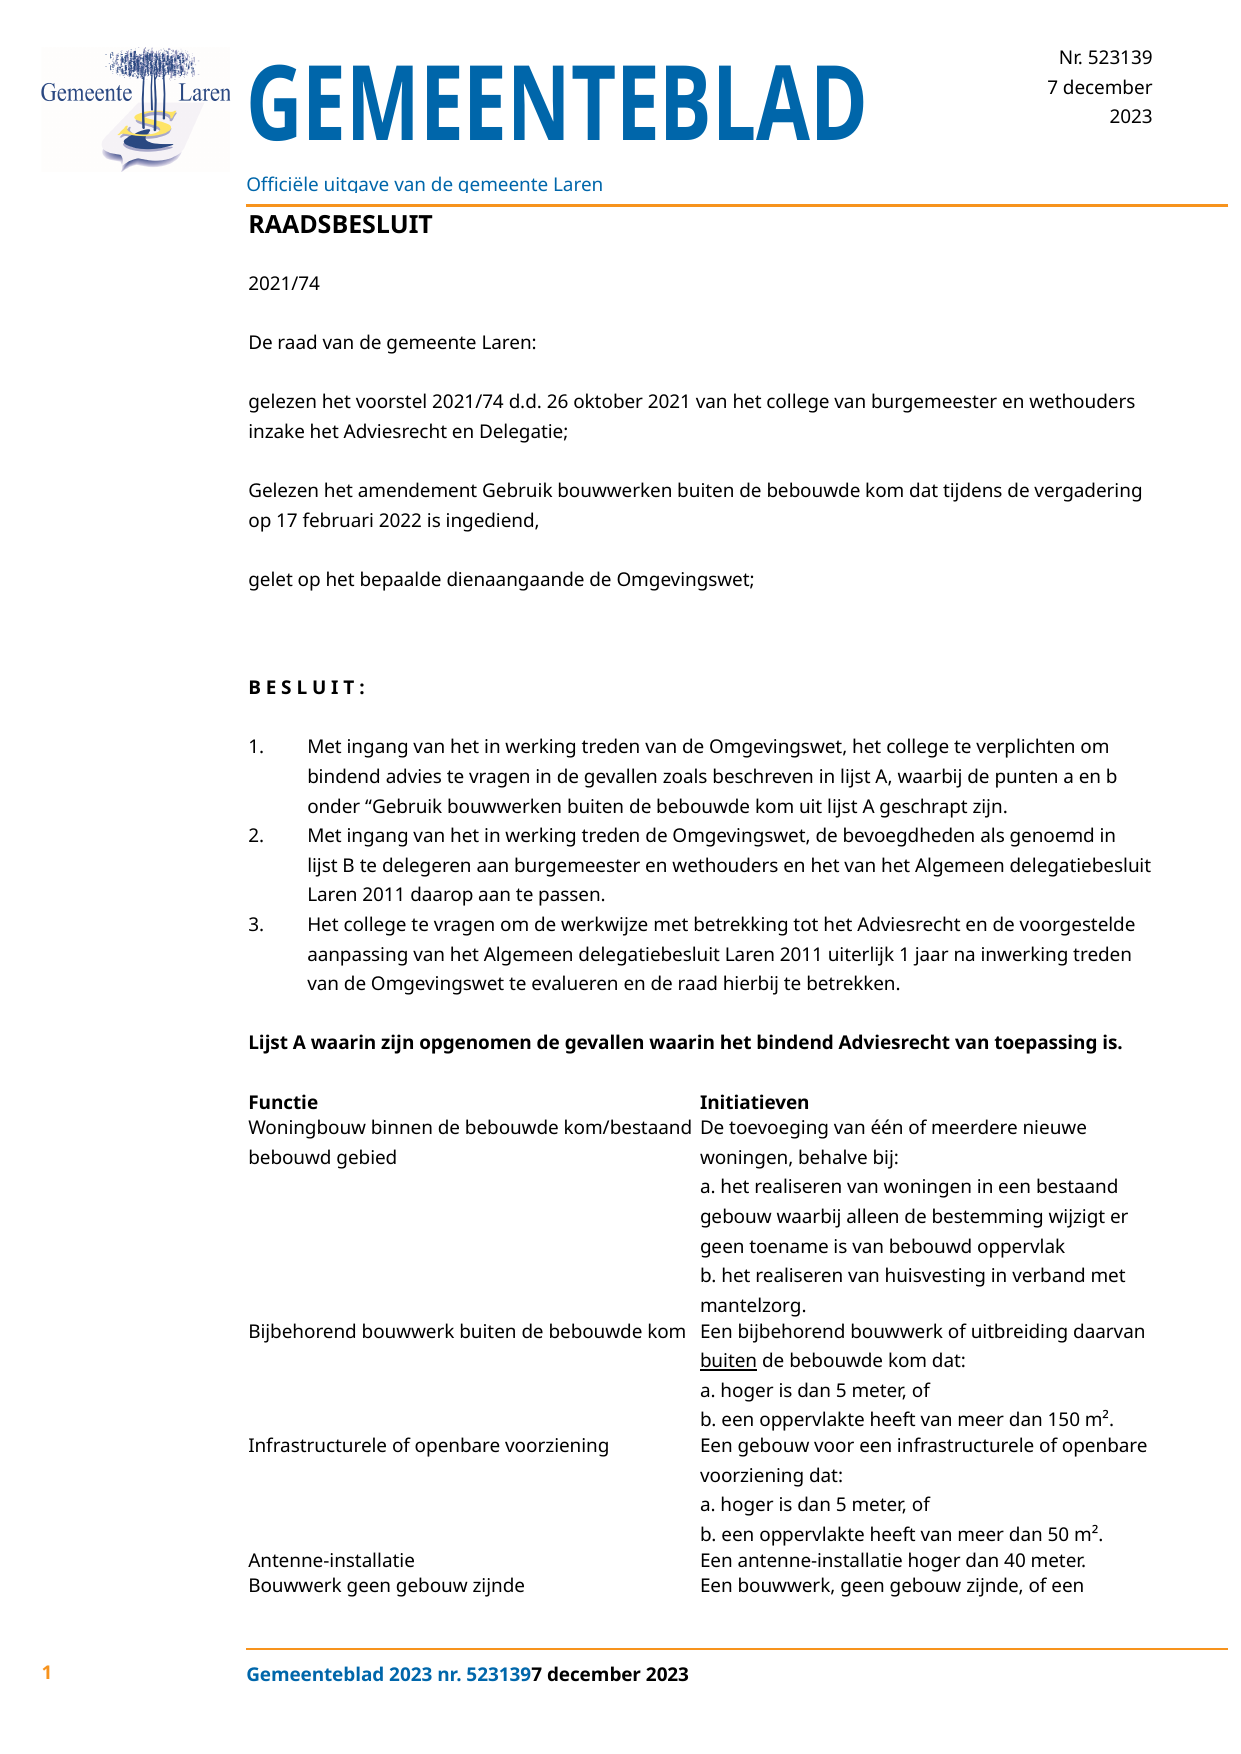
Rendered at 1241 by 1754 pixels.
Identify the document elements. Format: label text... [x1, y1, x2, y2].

picture [41, 47, 231, 172]
table_cell Een bijbehorend bouwwerk of uitbreiding daarvan buiten de bebouwde kom dat: a. hoger is dan 5 meter, of b. een oppervlakte heeft van meer dan 150 m². [700, 1318, 1152, 1432]
text gelezen het voorstel 2021/74 d.d. 26 oktober 2021 van het college van burgemeester en wethouders inzake het Adviesrecht en Delegatie; [248, 389, 1152, 444]
text gelet op het bepaalde dienaangaande de Omgevingswet; [248, 566, 1152, 592]
table_cell De toevoeging van één of meerdere nieuwe woningen, behalve bij: a. het realiseren van woningen in een bestaand gebouw waarbij alleen de bestemming wijzigt er geen toename is van bebouwd oppervlak b. het realiseren van huisvesting in verband met mantelzorg. [700, 1115, 1152, 1318]
table_cell Antenne-installatie [248, 1547, 700, 1572]
list Met ingang van het in werking treden van de Omgevingswet, het college te verplichten om bindend advies te vragen in de gevallen zoals beschreven in lijst A, waarbij de punten a en b onder “Gebruik bouwwerken buiten de bebouwde kom uit lijst A geschrapt zijn. [248, 734, 1152, 819]
text Lijst A waarin zijn opgenomen de gevallen waarin het bindend Adviesrecht van toepassing is. [248, 1029, 1152, 1055]
list Met ingang van het in werking treden de Omgevingswet, de bevoegdheden als genoemd in lijst B te delegeren aan burgemeester en wethouders en het van het Algemeen delegatiebesluit Laren 2011 daarop aan te passen. [248, 822, 1152, 907]
text De raad van de gemeente Laren: [248, 329, 1152, 355]
table_header Initiatieven [700, 1089, 1152, 1114]
table_cell Infrastructurele of openbare voorziening [248, 1432, 700, 1547]
text RAADSBESLUIT [248, 207, 1152, 241]
table_cell Bijbehorend bouwwerk buiten de bebouwde kom [248, 1318, 700, 1432]
table_cell Een antenne-installatie hoger dan 40 meter. [700, 1547, 1152, 1572]
text 2021/74 [248, 270, 1152, 296]
list Het college te vragen om de werkwijze met betrekking tot het Adviesrecht en de voorgestelde aanpassing van het Algemeen delegatiebesluit Laren 2011 uiterlijk 1 jaar na inwerking treden van de Omgevingswet te evalueren en de raad hierbij te betrekken. [248, 911, 1152, 996]
table_cell Een gebouw voor een infrastructurele of openbare voorziening dat: a. hoger is dan 5 meter, of b. een oppervlakte heeft van meer dan 50 m². [700, 1432, 1152, 1547]
text Gelezen het amendement Gebruik bouwwerken buiten de bebouwde kom dat tijdens de vergadering op 17 februari 2022 is ingediend, [248, 477, 1152, 533]
table_cell Een bouwwerk, geen gebouw zijnde, of een [700, 1573, 1152, 1598]
text B E S L U I T : [248, 674, 1152, 700]
table_cell Bouwwerk geen gebouw zijnde [248, 1573, 700, 1598]
table_header Functie [248, 1089, 700, 1114]
table_cell Woningbouw binnen de bebouwde kom/bestaand bebouwd gebied [248, 1115, 700, 1318]
